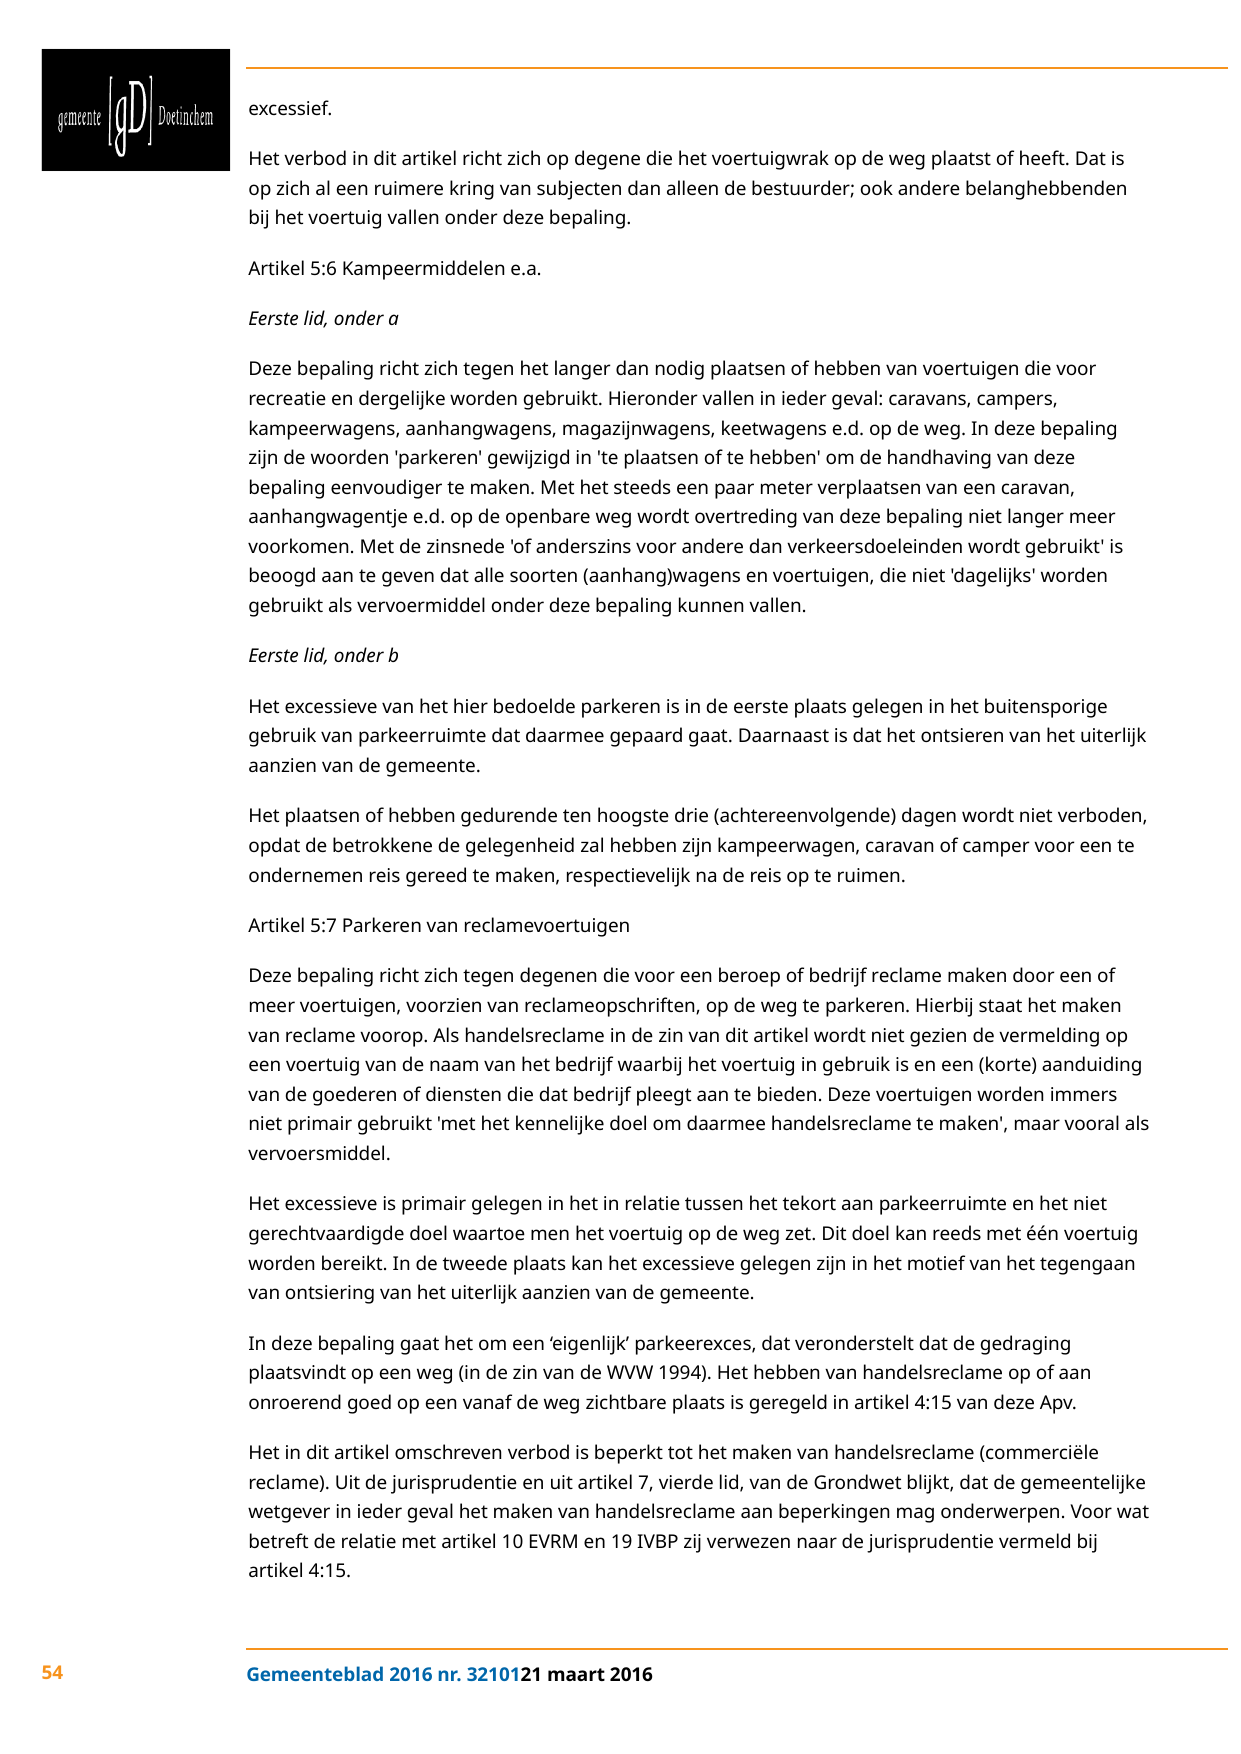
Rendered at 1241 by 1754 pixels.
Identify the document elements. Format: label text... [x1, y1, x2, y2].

text Artikel 5:6 Kampeermiddelen e.a. [248, 255, 1152, 281]
text Eerste lid, onder b [248, 643, 1152, 668]
text Artikel 5:7 Parkeren van reclamevoertuigen [248, 912, 1152, 938]
picture [41, 47, 231, 172]
text Het excessieve is primair gelegen in het in relatie tussen het tekort aan parkeerruimte en het niet gerechtvaardigde doel waartoe men het voertuig op de weg zet. Dit doel kan reeds met één voertuig worden bereikt. In de tweede plaats kan het excessieve gelegen zijn in het motief van het tegengaan van ontsiering van het uiterlijk aanzien van de gemeente. [248, 1191, 1152, 1305]
text excessief. [248, 95, 1152, 121]
text Het verbod in dit artikel richt zich op degene die het voertuigwrak op de weg plaatst of heeft. Dat is op zich al een ruimere kring van subjecten dan alleen de bestuurder; ook andere belanghebbenden bij het voertuig vallen onder deze bepaling. [248, 145, 1152, 230]
text Deze bepaling richt zich tegen degenen die voor een beroep of bedrijf reclame maken door een of meer voertuigen, voorzien van reclameopschriften, op de weg te parkeren. Hierbij staat het maken van reclame voorop. Als handelsreclame in de zin van dit artikel wordt niet gezien de vermelding op een voertuig van de naam van het bedrijf waarbij het voertuig in gebruik is en een (korte) aanduiding van de goederen of diensten die dat bedrijf pleegt aan te bieden. Deze voertuigen worden immers niet primair gebruikt 'met het kennelijke doel om daarmee handelsreclame te maken', maar vooral als vervoersmiddel. [248, 963, 1152, 1166]
text Het in dit artikel omschreven verbod is beperkt tot het maken van handelsreclame (commerciële reclame). Uit de jurisprudentie en uit artikel 7, vierde lid, van de Grondwet blijkt, dat de gemeentelijke wetgever in ieder geval het maken van handelsreclame aan beperkingen mag onderwerpen. Voor wat betreft de relatie met artikel 10 EVRM en 19 IVBP zij verwezen naar de jurisprudentie vermeld bij artikel 4:15. [248, 1439, 1152, 1583]
text Het excessieve van het hier bedoelde parkeren is in de eerste plaats gelegen in het buitensporige gebruik van parkeerruimte dat daarmee gepaard gaat. Daarnaast is dat het ontsieren van het uiterlijk aanzien van de gemeente. [248, 693, 1152, 778]
text In deze bepaling gaat het om een ‘eigenlijk’ parkeerexces, dat veronderstelt dat de gedraging plaatsvindt op een weg (in de zin van de WVW 1994). Het hebben van handelsreclame op of aan onroerend goed op een vanaf de weg zichtbare plaats is geregeld in artikel 4:15 van deze Apv. [248, 1330, 1152, 1415]
text Eerste lid, onder a [248, 305, 1152, 331]
text Deze bepaling richt zich tegen het langer dan nodig plaatsen of hebben van voertuigen die voor recreatie en dergelijke worden gebruikt. Hieronder vallen in ieder geval: caravans, campers, kampeerwagens, aanhangwagens, magazijnwagens, keetwagens e.d. op de weg. In deze bepaling zijn de woorden 'parkeren' gewijzigd in 'te plaatsen of te hebben' om de handhaving van deze bepaling eenvoudiger te maken. Met het steeds een paar meter verplaatsen van een caravan, aanhangwagentje e.d. op de openbare weg wordt overtreding van deze bepaling niet langer meer voorkomen. Met de zinsnede 'of anderszins voor andere dan verkeersdoeleinden wordt gebruikt' is beoogd aan te geven dat alle soorten (aanhang)wagens en voertuigen, die niet 'dagelijks' worden gebruikt als vervoermiddel onder deze bepaling kunnen vallen. [248, 356, 1152, 618]
text Het plaatsen of hebben gedurende ten hoogste drie (achtereenvolgende) dagen wordt niet verboden, opdat de betrokkene de gelegenheid zal hebben zijn kampeerwagen, caravan of camper voor een te ondernemen reis gereed te maken, respectievelijk na de reis op te ruimen. [248, 803, 1152, 888]
